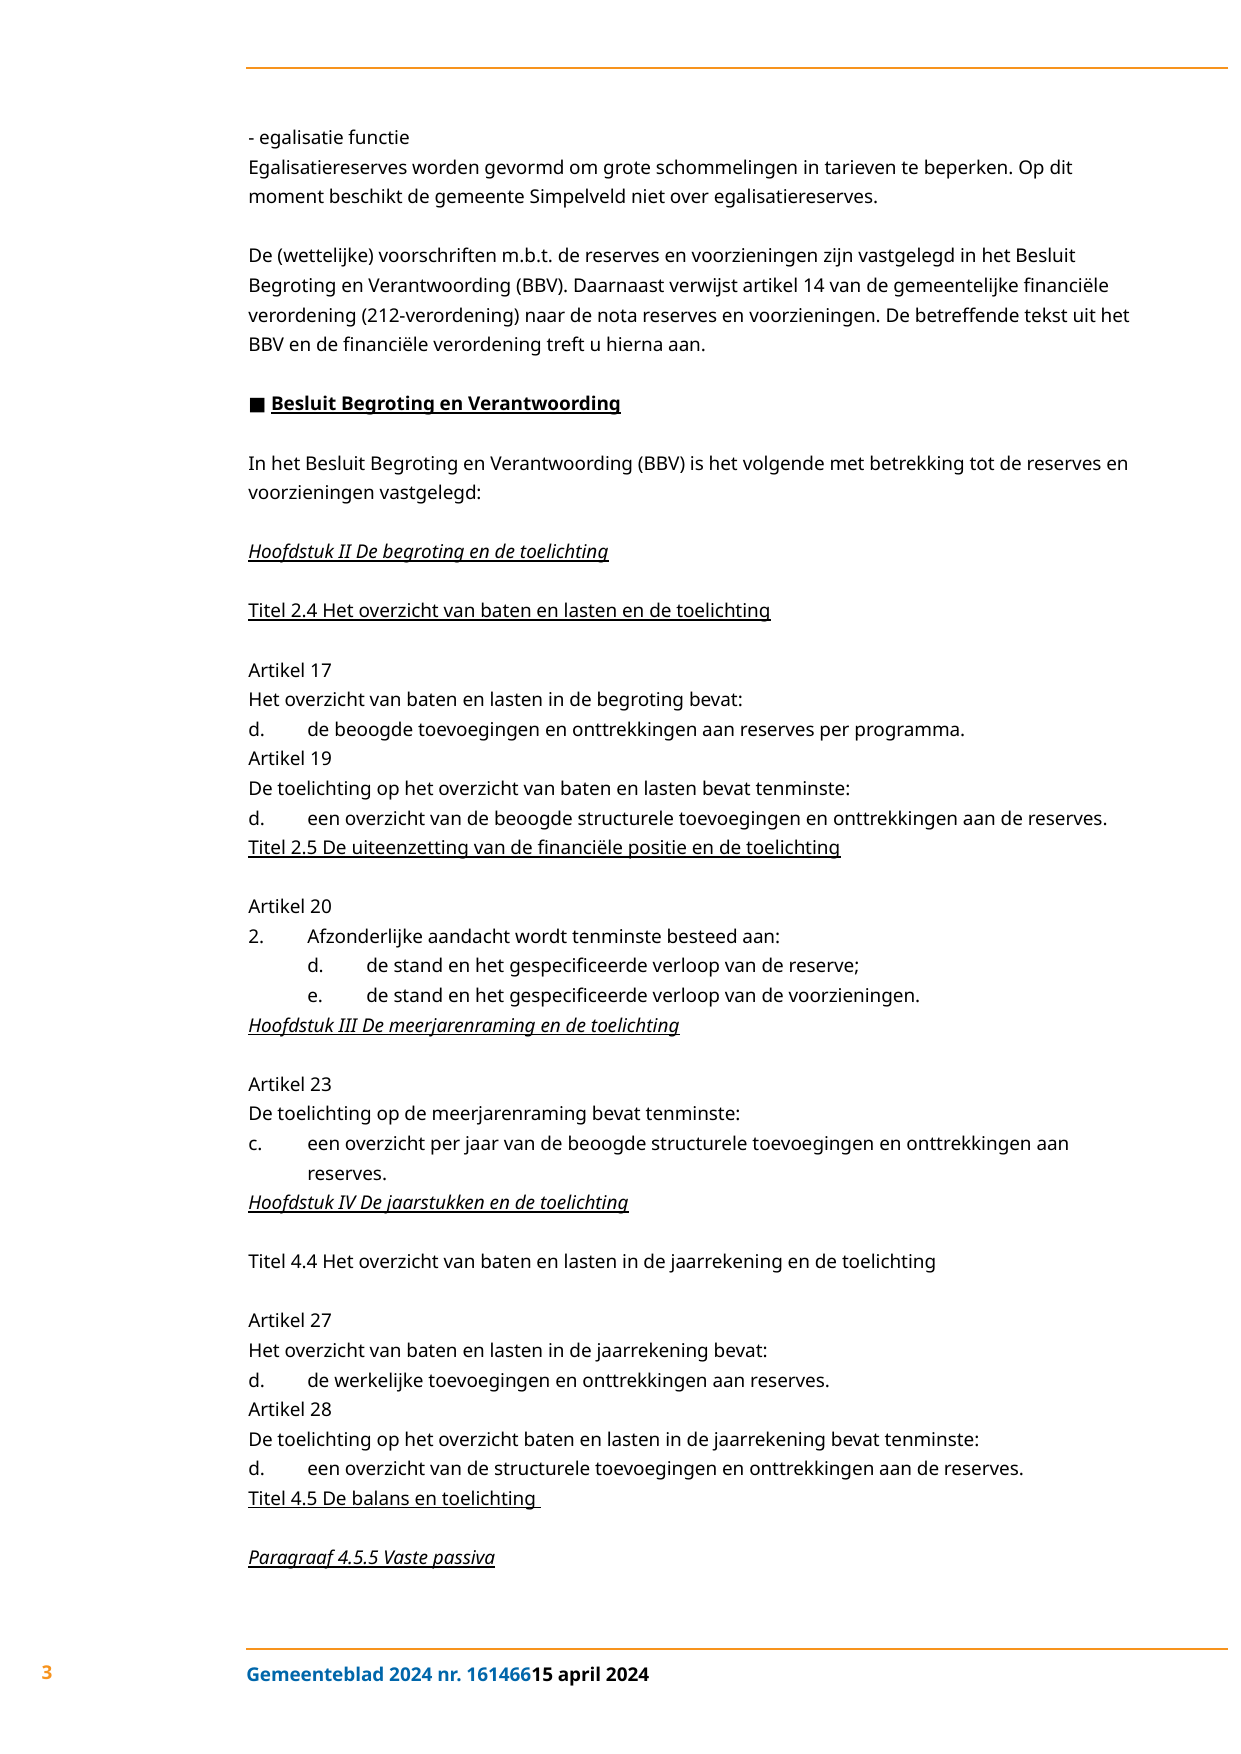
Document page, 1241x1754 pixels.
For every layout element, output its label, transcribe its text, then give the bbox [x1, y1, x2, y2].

text - egalisatie functie [248, 124, 1152, 150]
text Paragraaf 4.5.5 Vaste passiva [248, 1544, 1152, 1570]
list de stand en het gespecificeerde verloop van de reserve; [307, 953, 1152, 978]
text De toelichting op het overzicht van baten en lasten bevat tenminste: [248, 775, 1152, 801]
text Titel 4.5 De balans en toelichting [248, 1485, 1152, 1511]
list Afzonderlijke aandacht wordt tenminste besteed aan: [248, 923, 1152, 949]
text De toelichting op het overzicht baten en lasten in de jaarrekening bevat tenminste: [248, 1426, 1152, 1452]
list de beoogde toevoegingen en onttrekkingen aan reserves per programma. [248, 716, 1152, 742]
list de stand en het gespecificeerde verloop van de voorzieningen. [307, 982, 1152, 1008]
text Artikel 19 [248, 746, 1152, 771]
text De (wettelijke) voorschriften m.b.t. de reserves en voorzieningen zijn vastgelegd in het Besluit Begroting en Verantwoording (BBV). Daarnaast verwijst artikel 14 van de gemeentelijke financiële verordening (212-verordening) naar de nota reserves en voorzieningen. De betreffende tekst uit het BBV en de financiële verordening treft u hierna aan. [248, 243, 1152, 357]
text Hoofdstuk III De meerjarenraming en de toelichting [248, 1012, 1152, 1038]
list een overzicht van de structurele toevoegingen en onttrekkingen aan de reserves. [248, 1456, 1152, 1481]
text Titel 2.4 Het overzicht van baten en lasten en de toelichting [248, 598, 1152, 623]
text De toelichting op de meerjarenraming bevat tenminste: [248, 1101, 1152, 1126]
text ■ Besluit Begroting en Verantwoording [248, 391, 1152, 416]
text Hoofdstuk II De begroting en de toelichting [248, 538, 1152, 564]
text Egalisatiereserves worden gevormd om grote schommelingen in tarieven te beperken. Op dit moment beschikt de gemeente Simpelveld niet over egalisatiereserves. [248, 154, 1152, 209]
text Artikel 28 [248, 1396, 1152, 1422]
list een overzicht van de beoogde structurele toevoegingen en onttrekkingen aan de reserves. [248, 805, 1152, 831]
list de werkelijke toevoegingen en onttrekkingen aan reserves. [248, 1367, 1152, 1393]
text Het overzicht van baten en lasten in de begroting bevat: [248, 686, 1152, 712]
picture [41, 47, 231, 172]
text Artikel 17 [248, 657, 1152, 683]
text Titel 2.5 De uiteenzetting van de financiële positie en de toelichting [248, 834, 1152, 860]
text Hoofdstuk IV De jaarstukken en de toelichting [248, 1189, 1152, 1215]
text In het Besluit Begroting en Verantwoording (BBV) is het volgende met betrekking tot de reserves en voorzieningen vastgelegd: [248, 450, 1152, 505]
text Artikel 20 [248, 893, 1152, 919]
text Artikel 27 [248, 1308, 1152, 1333]
text Artikel 23 [248, 1071, 1152, 1097]
text Titel 4.4 Het overzicht van baten en lasten in de jaarrekening en de toelichting [248, 1248, 1152, 1274]
text Het overzicht van baten en lasten in de jaarrekening bevat: [248, 1337, 1152, 1363]
list een overzicht per jaar van de beoogde structurele toevoegingen en onttrekkingen aan reserves. [248, 1130, 1152, 1186]
